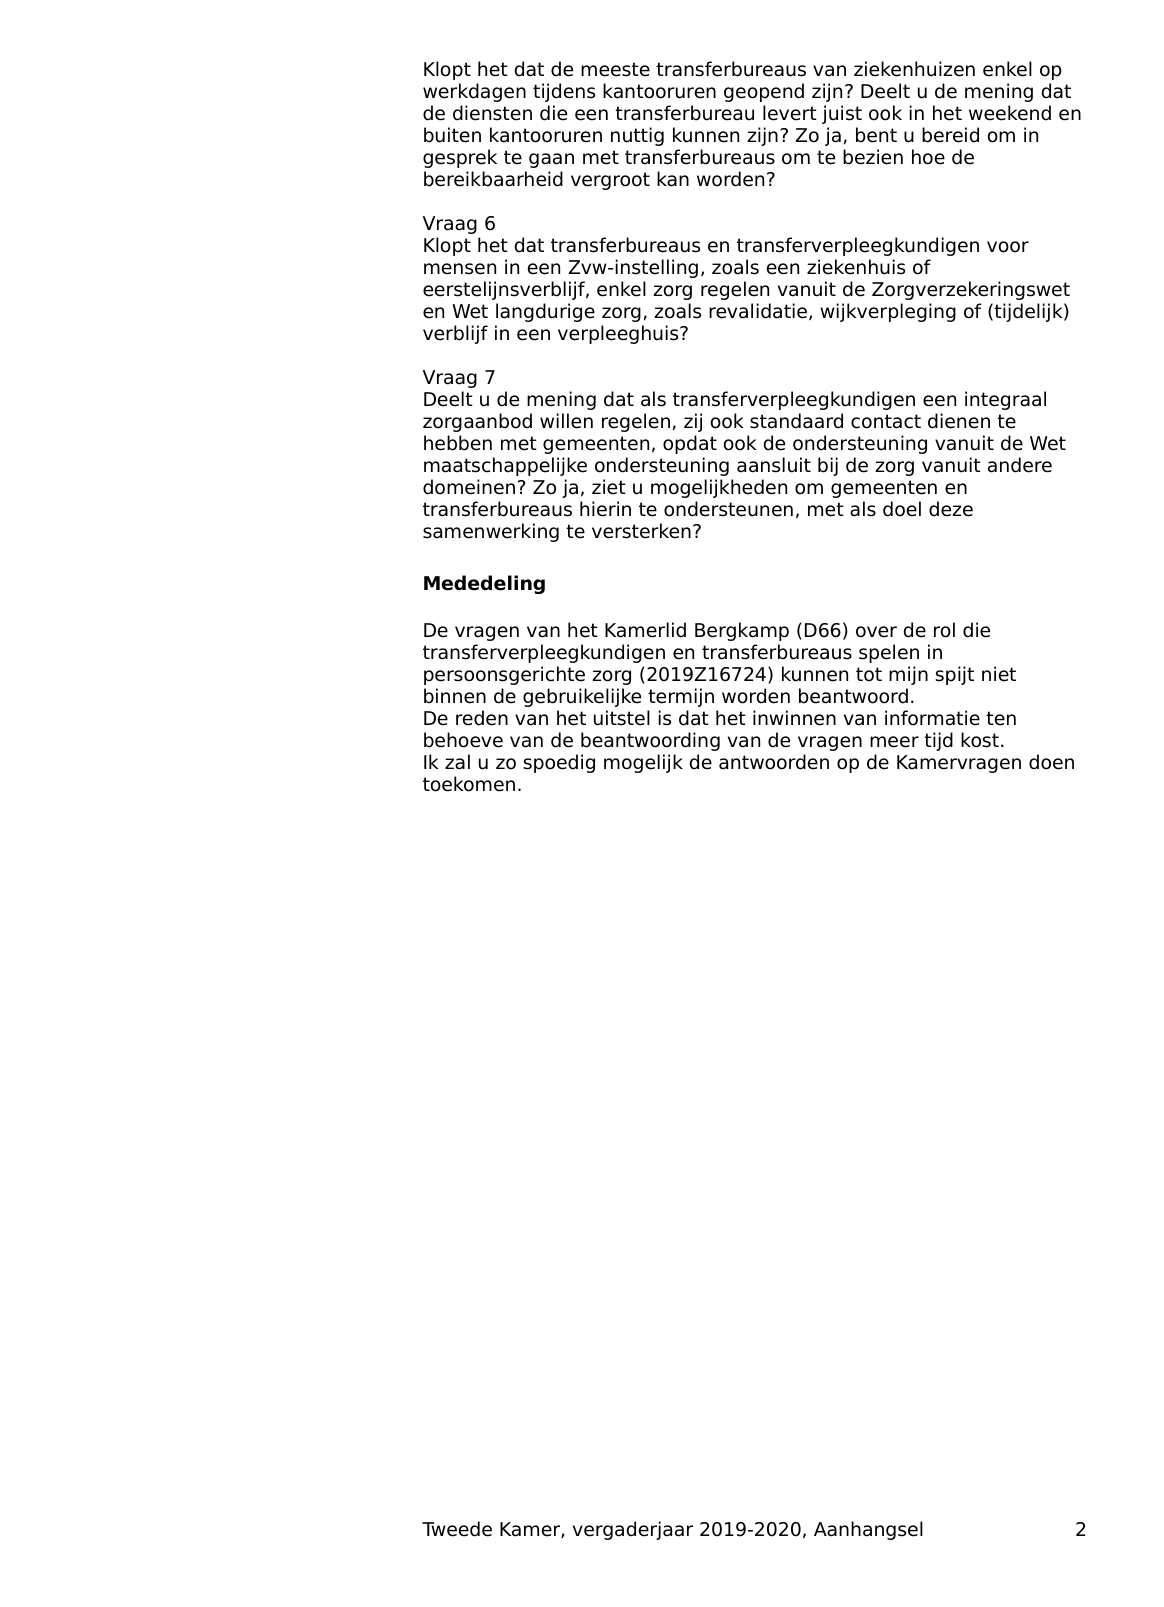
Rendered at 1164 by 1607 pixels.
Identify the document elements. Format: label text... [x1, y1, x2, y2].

text De vragen van het Kamerlid Bergkamp (D66) over de rol die transferverpleegkundigen en transferbureaus spelen in persoonsgerichte zorg (2019Z16724) kunnen tot mijn spijt niet binnen de gebruikelijke termijn worden beantwoord. [422, 620, 1087, 708]
text Deelt u de mening dat als transferverpleegkundigen een integraal zorgaanbod willen regelen, zij ook standaard contact dienen te hebben met gemeenten, opdat ook de ondersteuning vanuit de Wet maatschappelijke ondersteuning aansluit bij de zorg vanuit andere domeinen? Zo ja, ziet u mogelijkheden om gemeenten en transferbureaus hierin te ondersteunen, met als doel deze samenwerking te versterken? [422, 389, 1087, 543]
text Ik zal u zo spoedig mogelijk de antwoorden op de Kamervragen doen toekomen. [422, 752, 1087, 796]
text Klopt het dat de meeste transferbureaus van ziekenhuizen enkel op werkdagen tijdens kantooruren geopend zijn? Deelt u de mening dat de diensten die een transferbureau levert juist ook in het weekend en buiten kantooruren nuttig kunnen zijn? Zo ja, bent u bereid om in gesprek te gaan met transferbureaus om te bezien hoe de bereikbaarheid vergroot kan worden? [422, 59, 1087, 191]
subtitle Mededeling [422, 573, 1087, 595]
text Klopt het dat transferbureaus en transferverpleegkundigen voor mensen in een Zvw-instelling, zoals een ziekenhuis of eerstelijnsverblijf, enkel zorg regelen vanuit de Zorgverzekeringswet en Wet langdurige zorg, zoals revalidatie, wijkverpleging of (tijdelijk) verblijf in een verpleeghuis? [422, 235, 1087, 345]
text De reden van het uitstel is dat het inwinnen van informatie ten behoeve van de beantwoording van de vragen meer tijd kost. [422, 708, 1087, 752]
text Vraag 7 [422, 367, 1087, 389]
text Vraag 6 [422, 213, 1087, 235]
